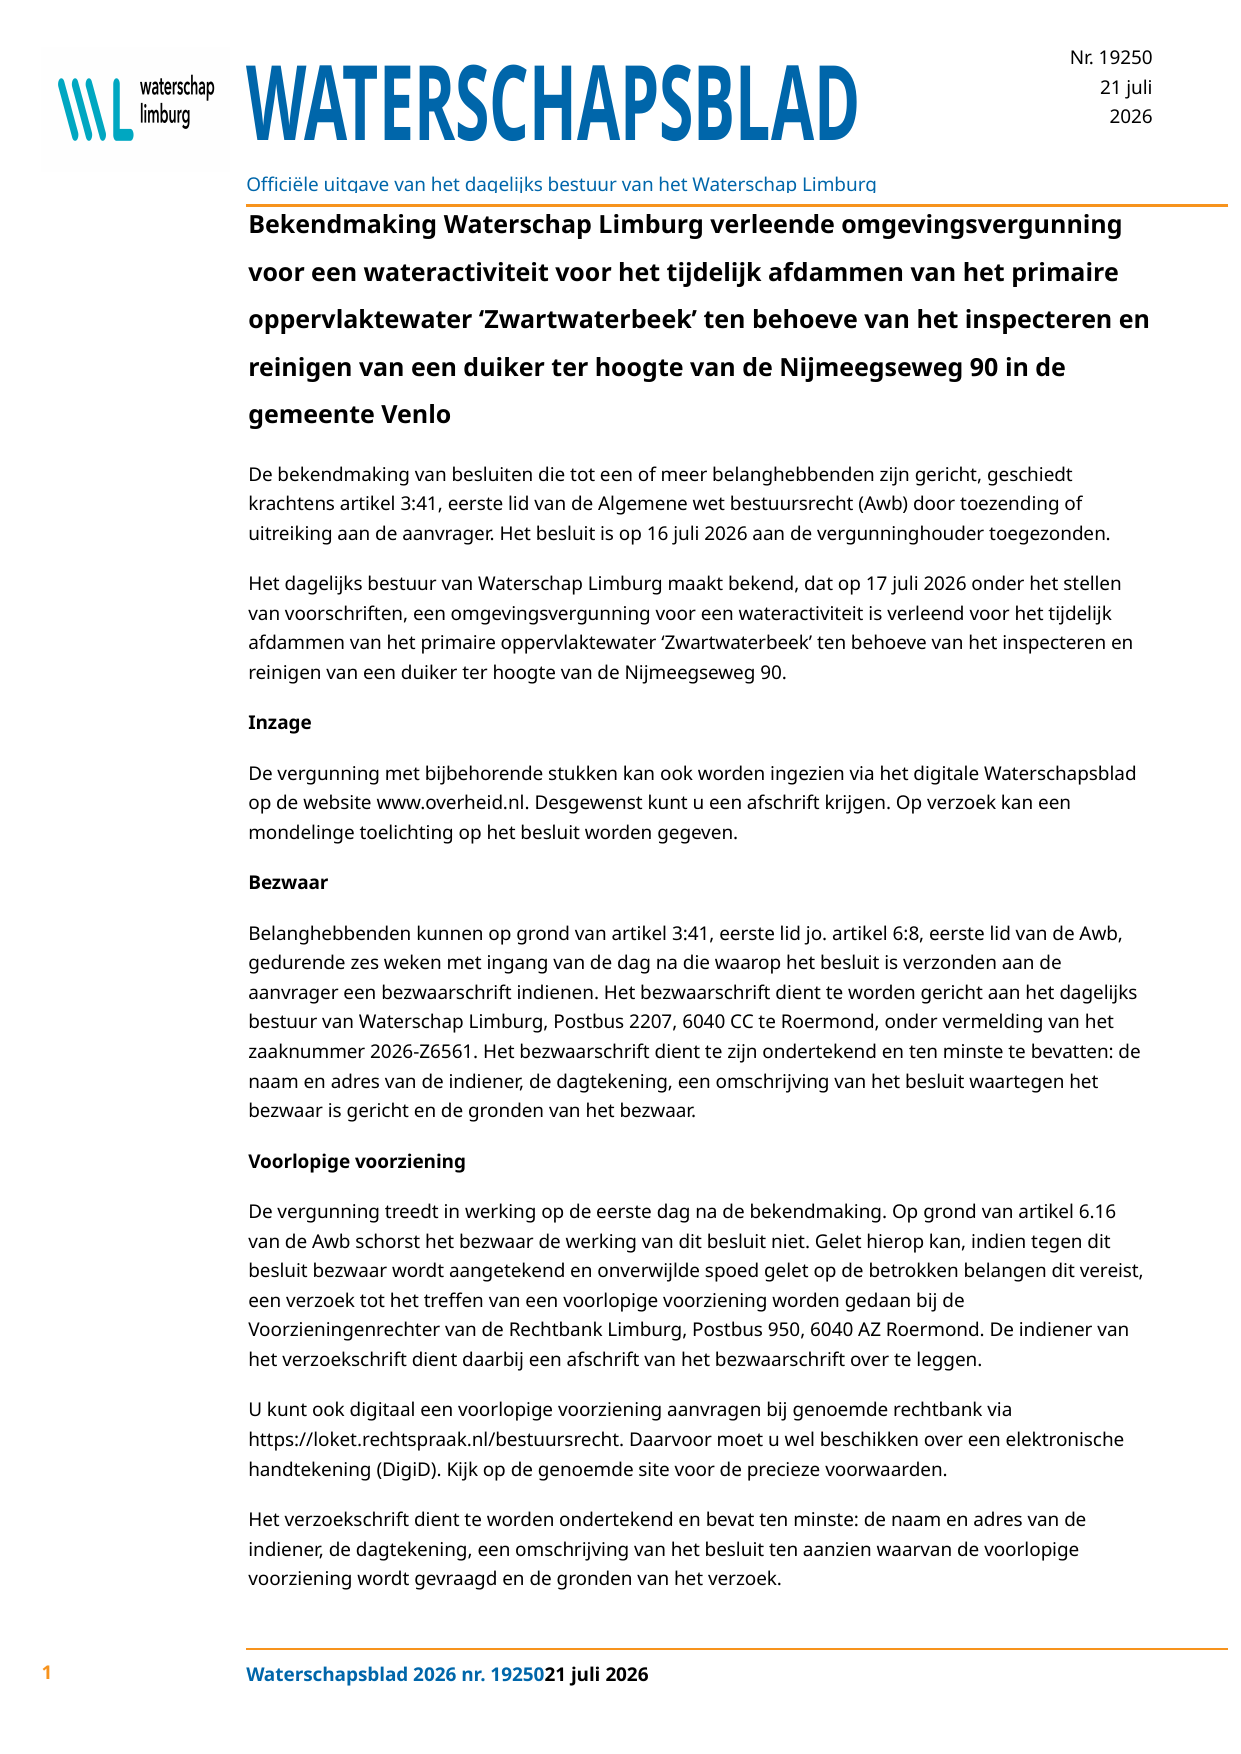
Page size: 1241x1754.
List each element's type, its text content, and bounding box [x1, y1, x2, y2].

text Inzage [248, 709, 1152, 735]
text Bekendmaking Waterschap Limburg verleende omgevingsvergunning voor een wateractiviteit voor het tijdelijk afdammen van het primaire oppervlaktewater ‘Zwartwaterbeek’ ten behoeve van het inspecteren en reinigen van een duiker ter hoogte van de Nijmeegseweg 90 in de gemeente Venlo [248, 207, 1152, 431]
text U kunt ook digitaal een voorlopige voorziening aanvragen bij genoemde rechtbank via https://loket.rechtspraak.nl/bestuursrecht. Daarvoor moet u wel beschikken over een elektronische handtekening (DigiD). Kijk op de genoemde site voor de precieze voorwaarden. [248, 1397, 1152, 1481]
text Bezwaar [248, 869, 1152, 895]
text De vergunning treedt in werking op de eerste dag na de bekendmaking. Op grond van artikel 6.16 van de Awb schorst het bezwaar de werking van dit besluit niet. Gelet hierop kan, indien tegen dit besluit bezwaar wordt aangetekend en onverwijlde spoed gelet op de betrokken belangen dit vereist, een verzoek tot het treffen van een voorlopige voorziening worden gedaan bij de Voorzieningenrechter van de Rechtbank Limburg, Postbus 950, 6040 AZ Roermond. De indiener van het verzoekschrift dient daarbij een afschrift van het bezwaarschrift over te leggen. [248, 1198, 1152, 1372]
text Voorlopige voorziening [248, 1148, 1152, 1173]
picture [41, 47, 231, 172]
text De bekendmaking van besluiten die tot een of meer belanghebbenden zijn gericht, geschiedt krachtens artikel 3:41, eerste lid van de Algemene wet bestuursrecht (Awb) door toezending of uitreiking aan de aanvrager. Het besluit is op 16 juli 2026 aan de vergunninghouder toegezonden. [248, 461, 1152, 546]
text Het verzoekschrift dient te worden ondertekend en bevat ten minste: de naam en adres van de indiener, de dagtekening, een omschrijving van het besluit ten aanzien waarvan de voorlopige voorziening wordt gevraagd en de gronden van het verzoek. [248, 1506, 1152, 1591]
text Belanghebbenden kunnen op grond van artikel 3:41, eerste lid jo. artikel 6:8, eerste lid van de Awb, gedurende zes weken met ingang van de dag na die waarop het besluit is verzonden aan de aanvrager een bezwaarschrift indienen. Het bezwaarschrift dient te worden gericht aan het dagelijks bestuur van Waterschap Limburg, Postbus 2207, 6040 CC te Roermond, onder vermelding van het zaaknummer 2026-Z6561. Het bezwaarschrift dient te zijn ondertekend en ten minste te bevatten: de naam en adres van de indiener, de dagtekening, een omschrijving van het besluit waartegen het bezwaar is gericht en de gronden van het bezwaar. [248, 920, 1152, 1123]
text Het dagelijks bestuur van Waterschap Limburg maakt bekend, dat op 17 juli 2026 onder het stellen van voorschriften, een omgevingsvergunning voor een wateractiviteit is verleend voor het tijdelijk afdammen van het primaire oppervlaktewater ‘Zwartwaterbeek’ ten behoeve van het inspecteren en reinigen van een duiker ter hoogte van de Nijmeegseweg 90. [248, 570, 1152, 685]
text De vergunning met bijbehorende stukken kan ook worden ingezien via het digitale Waterschapsblad op de website www.overheid.nl. Desgewenst kunt u een afschrift krijgen. Op verzoek kan een mondelinge toelichting op het besluit worden gegeven. [248, 760, 1152, 845]
